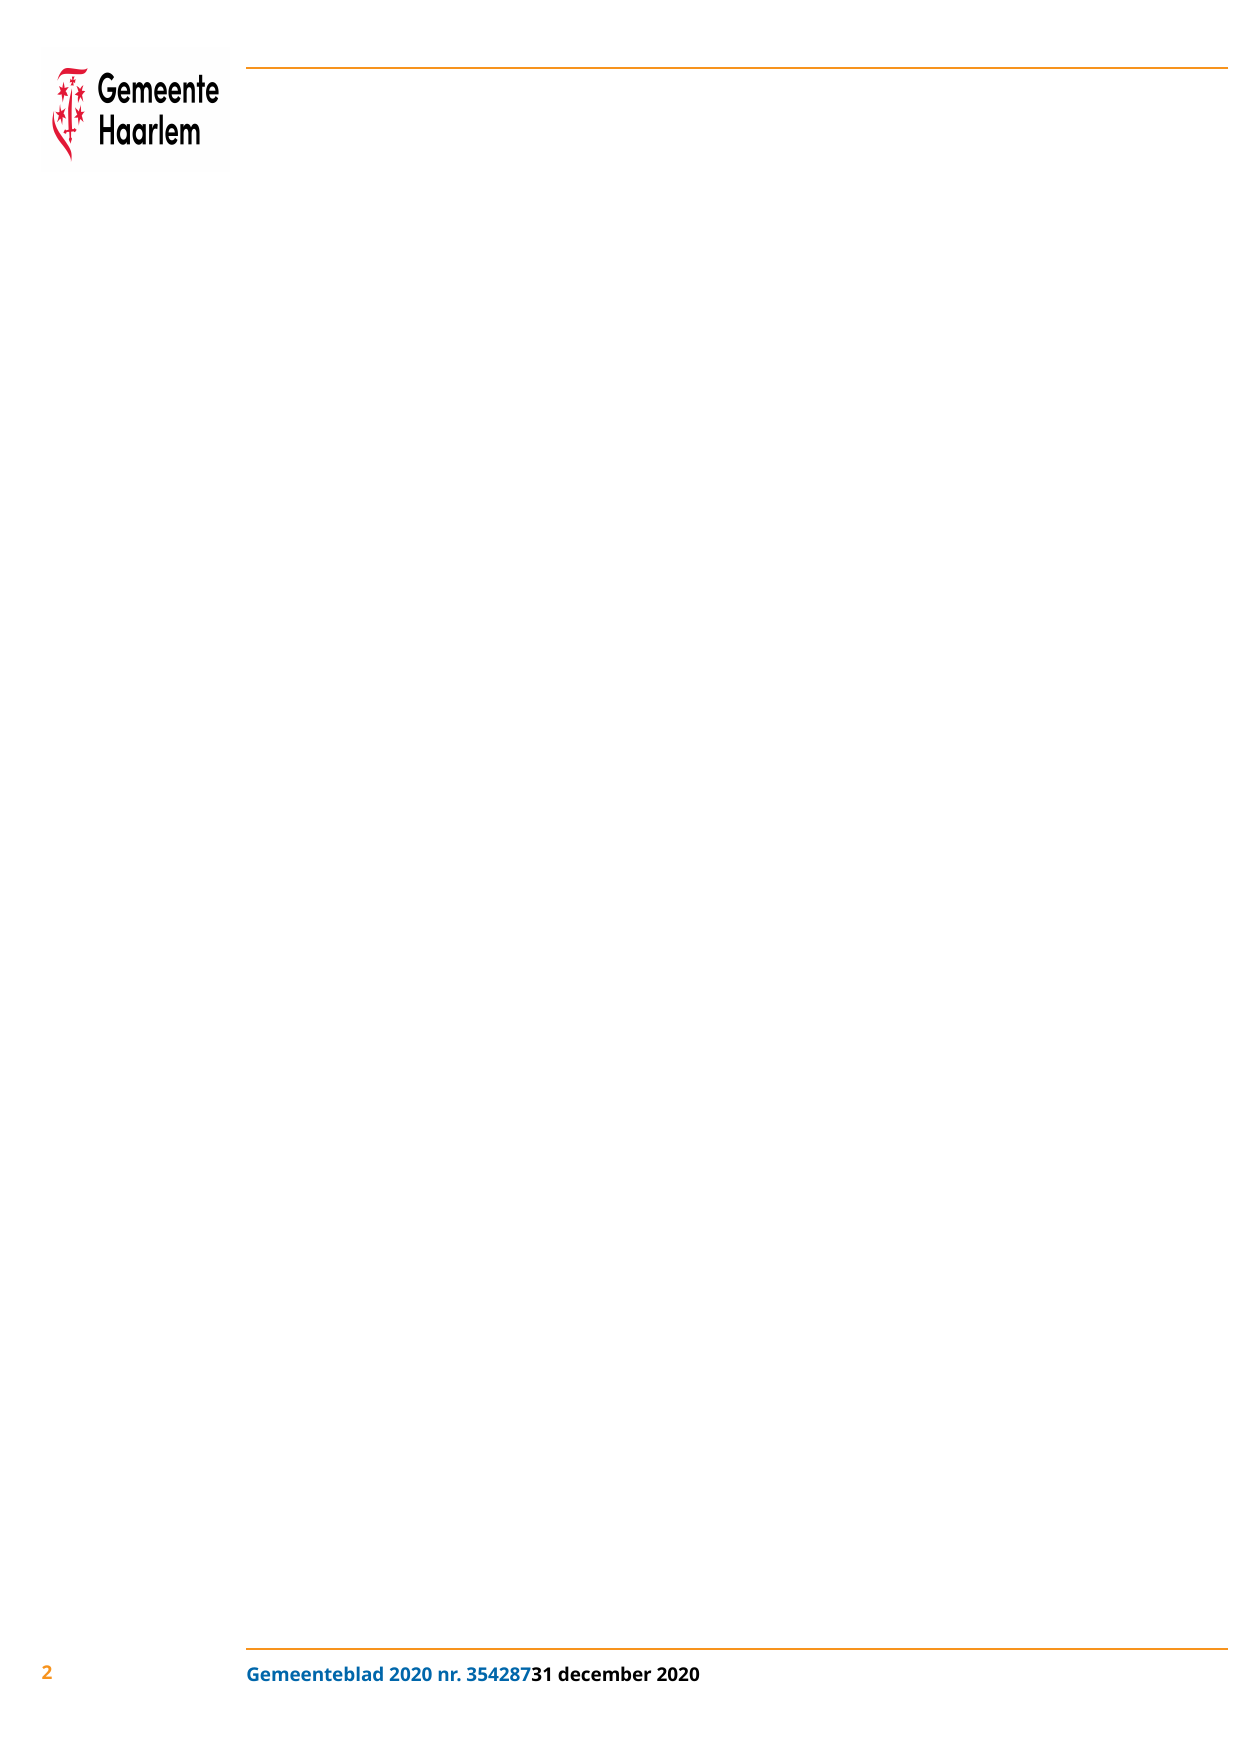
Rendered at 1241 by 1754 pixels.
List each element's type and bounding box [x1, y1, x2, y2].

picture [41, 47, 231, 172]
